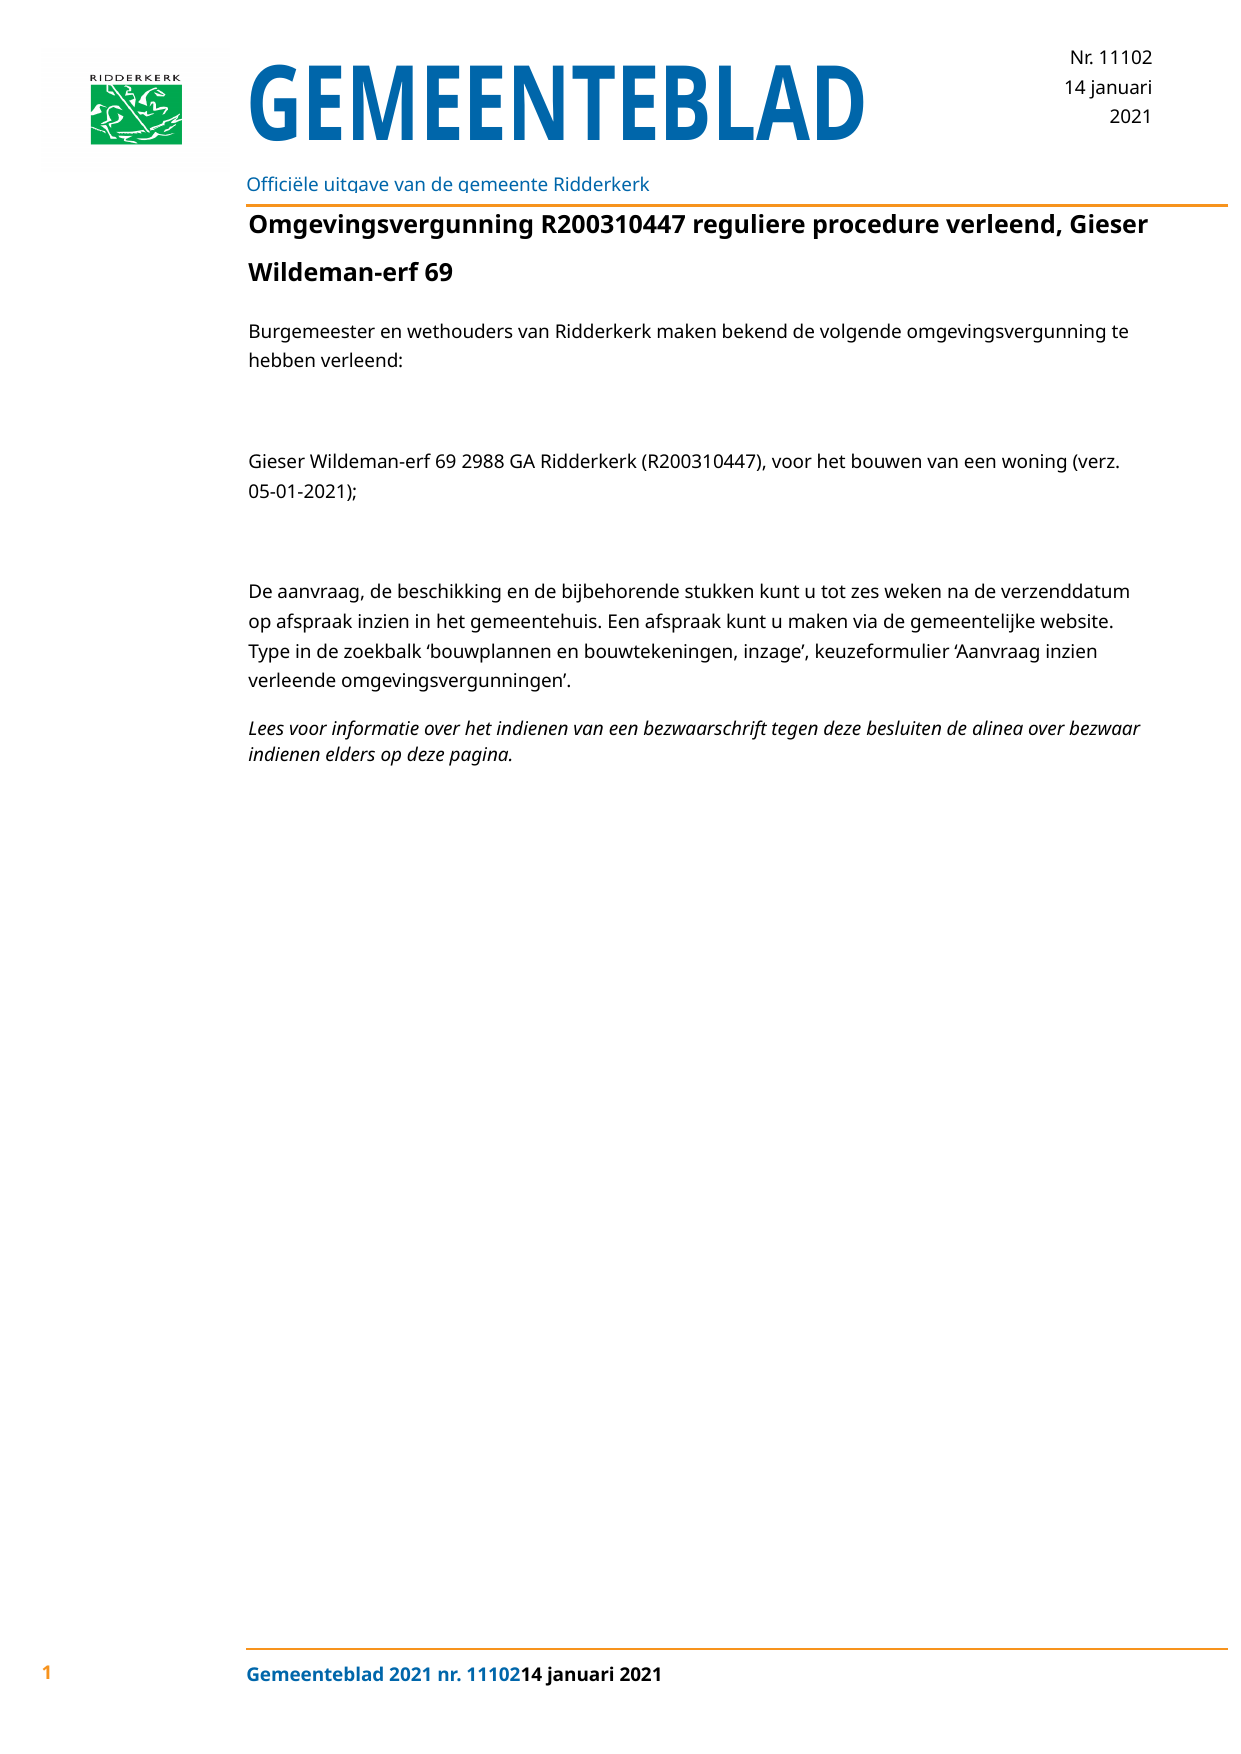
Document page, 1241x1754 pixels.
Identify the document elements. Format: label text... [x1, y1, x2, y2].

text Gieser Wildeman-erf 69 2988 GA Ridderkerk (R200310447), voor het bouwen van een woning (verz. 05-01-2021); [248, 448, 1152, 504]
text Omgevingsvergunning R200310447 reguliere procedure verleend, Gieser Wildeman-erf 69 [248, 207, 1152, 288]
text Burgemeester en wethouders van Ridderkerk maken bekend de volgende omgevingsvergunning te hebben verleend: [248, 318, 1152, 373]
text De aanvraag, de beschikking en de bijbehorende stukken kunt u tot zes weken na de verzenddatum op afspraak inzien in het gemeentehuis. Een afspraak kunt u maken via de gemeentelijke website. Type in de zoekbalk ‘bouwplannen en bouwtekeningen, inzage’, keuzeformulier ‘Aanvraag inzien verleende omgevingsvergunningen’. [248, 579, 1152, 693]
picture [41, 47, 231, 172]
text Lees voor informatie over het indienen van een bezwaarschrift tegen deze besluiten de alinea over bezwaar indienen elders op deze pagina. [248, 715, 1152, 767]
